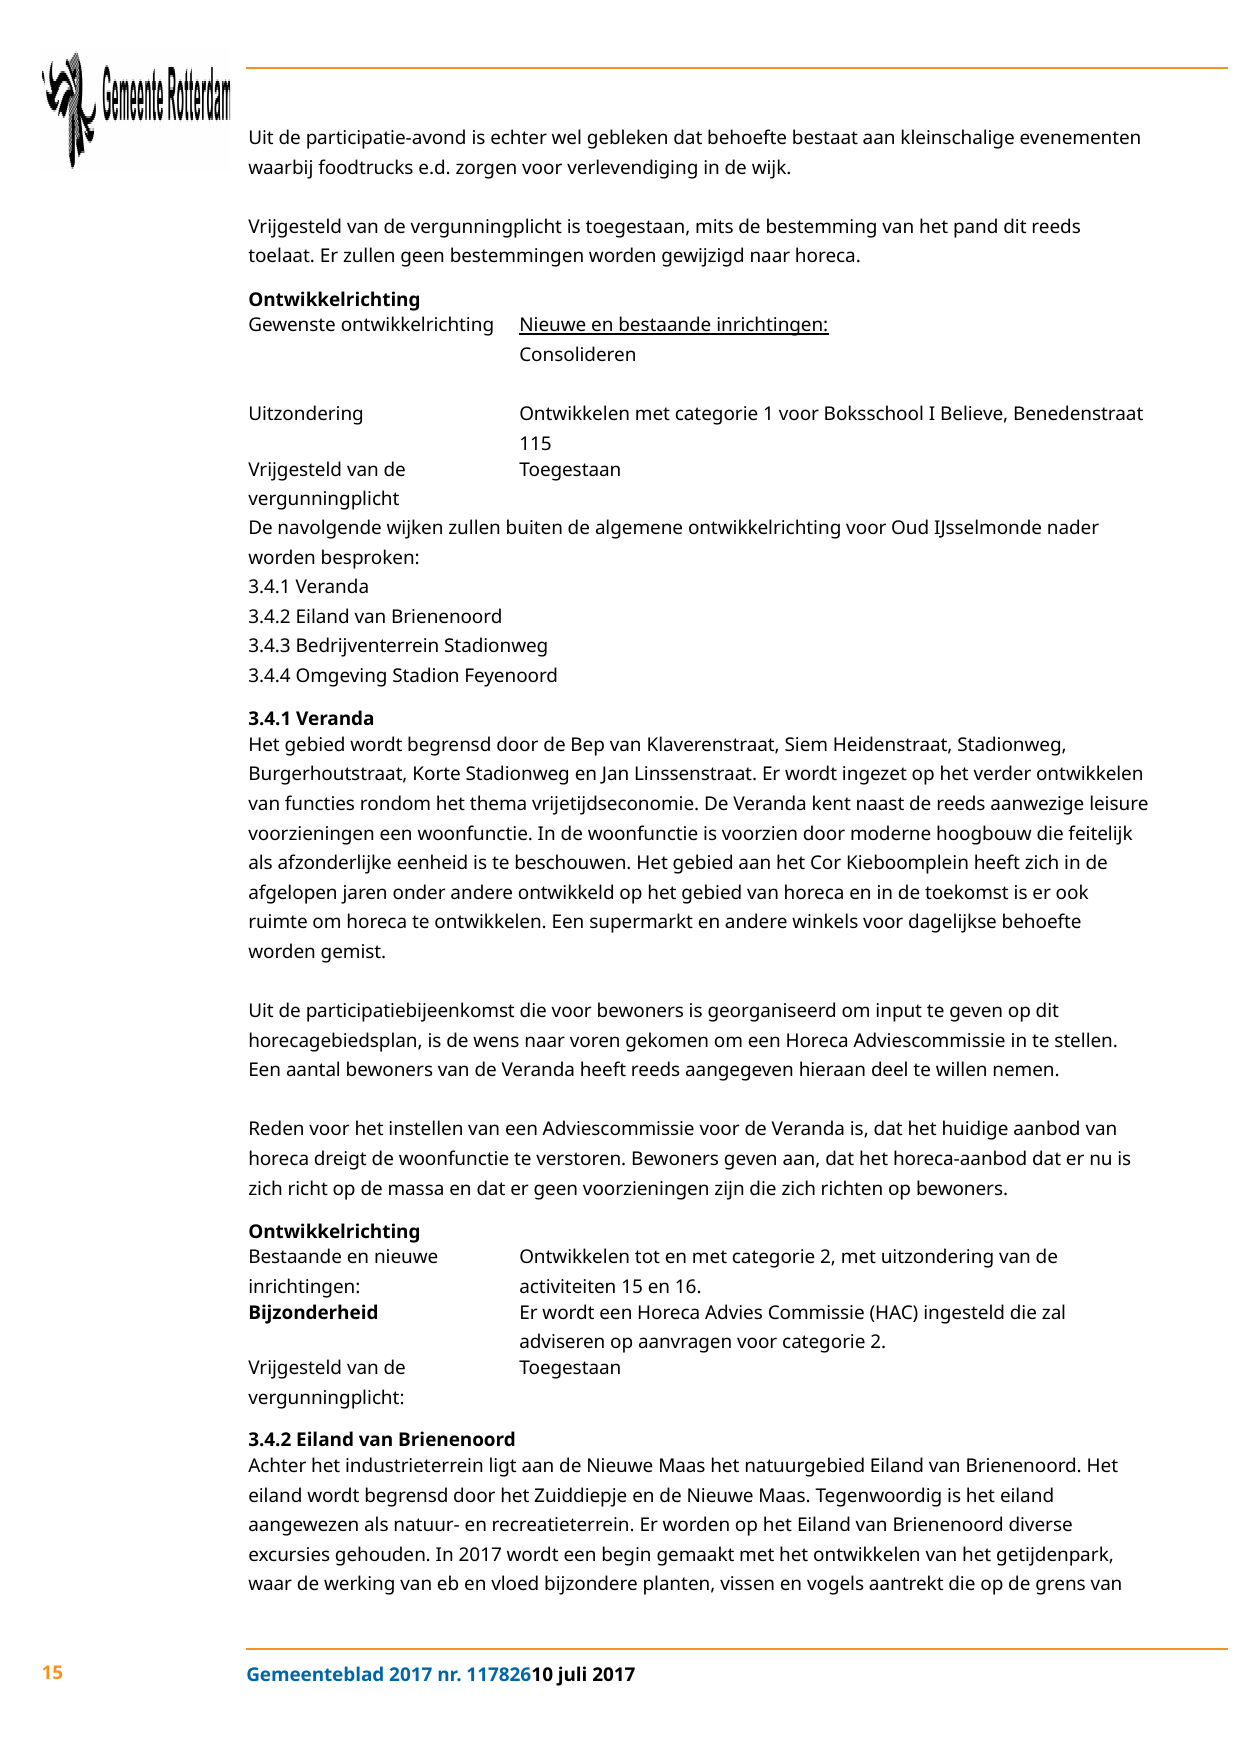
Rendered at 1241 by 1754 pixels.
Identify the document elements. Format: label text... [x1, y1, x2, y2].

table_cell Toegestaan [519, 1354, 1152, 1410]
text Uit de participatie-avond is echter wel gebleken dat behoefte bestaat aan kleinschalige evenementen waarbij foodtrucks e.d. zorgen voor verlevendiging in de wijk. [248, 124, 1152, 180]
text Achter het industrieterrein ligt aan de Nieuwe Maas het natuurgebied Eiland van Brienenoord. Het eiland wordt begrensd door het Zuiddiepje en de Nieuwe Maas. Tegenwoordig is het eiland aangewezen als natuur- en recreatieterrein. Er worden op het Eiland van Brienenoord diverse excursies gehouden. In 2017 wordt een begin gemaakt met het ontwikkelen van het getijdenpark, waar de werking van eb en vloed bijzondere planten, vissen en vogels aantrekt die op de grens van [248, 1452, 1152, 1596]
picture [41, 47, 231, 172]
table_header Gewenste ontwikkelrichting Uitzondering [248, 312, 519, 456]
table_cell Vrijgesteld van de vergunningplicht: [248, 1354, 519, 1410]
text 3.4.1 Veranda [248, 573, 1152, 599]
text 3.4.3 Bedrijventerrein Stadionweg [248, 633, 1152, 658]
text 3.4.2 Eiland van Brienenoord [248, 1426, 1152, 1452]
text 3.4.2 Eiland van Brienenoord [248, 603, 1152, 629]
text 3.4.1 Veranda [248, 705, 1152, 731]
table_cell Bijzonderheid [248, 1299, 519, 1354]
text Ontwikkelrichting [248, 1218, 1152, 1244]
table_header Ontwikkelen tot en met categorie 2, met uitzondering van de activiteiten 15 en 16. [519, 1244, 1152, 1299]
text De navolgende wijken zullen buiten de algemene ontwikkelrichting voor Oud IJsselmonde nader worden besproken: [248, 514, 1152, 569]
text Reden voor het instellen van een Adviescommissie voor de Veranda is, dat het huidige aanbod van horeca dreigt de woonfunctie te verstoren. Bewoners geven aan, dat het horeca-aanbod dat er nu is zich richt op de massa en dat er geen voorzieningen zijn die zich richten op bewoners. [248, 1116, 1152, 1201]
text Uit de participatiebijeenkomst die voor bewoners is georganiseerd om input te geven op dit horecagebiedsplan, is de wens naar voren gekomen om een Horeca Adviescommissie in te stellen. Een aantal bewoners van de Veranda heeft reeds aangegeven hieraan deel te willen nemen. [248, 997, 1152, 1082]
text Ontwikkelrichting [248, 286, 1152, 312]
table_cell Er wordt een Horeca Advies Commissie (HAC) ingesteld die zal adviseren op aanvragen voor categorie 2. [519, 1299, 1152, 1354]
text Vrijgesteld van de vergunningplicht is toegestaan, mits de bestemming van het pand dit reeds toelaat. Er zullen geen bestemmingen worden gewijzigd naar horeca. [248, 213, 1152, 268]
text 3.4.4 Omgeving Stadion Feyenoord [248, 662, 1152, 688]
text Het gebied wordt begrensd door de Bep van Klaverenstraat, Siem Heidenstraat, Stadionweg, Burgerhoutstraat, Korte Stadionweg en Jan Linssenstraat. Er wordt ingezet op het verder ontwikkelen van functies rondom het thema vrijetijdseconomie. De Veranda kent naast de reeds aanwezige leisure voorzieningen een woonfunctie. In de woonfunctie is voorzien door moderne hoogbouw die feitelijk als afzonderlijke eenheid is te beschouwen. Het gebied aan het Cor Kieboomplein heeft zich in de afgelopen jaren onder andere ontwikkeld op het gebied van horeca en in de toekomst is er ook ruimte om horeca te ontwikkelen. Een supermarkt en andere winkels voor dagelijkse behoefte worden gemist. [248, 731, 1152, 964]
table_header Nieuwe en bestaande inrichtingen: Consolideren Ontwikkelen met categorie 1 voor Boksschool I Believe, Benedenstraat 115 [519, 312, 1152, 456]
table_cell Toegestaan [519, 456, 1152, 511]
table_cell Vrijgesteld van de vergunningplicht [248, 456, 519, 511]
table_header Bestaande en nieuwe inrichtingen: [248, 1244, 519, 1299]
